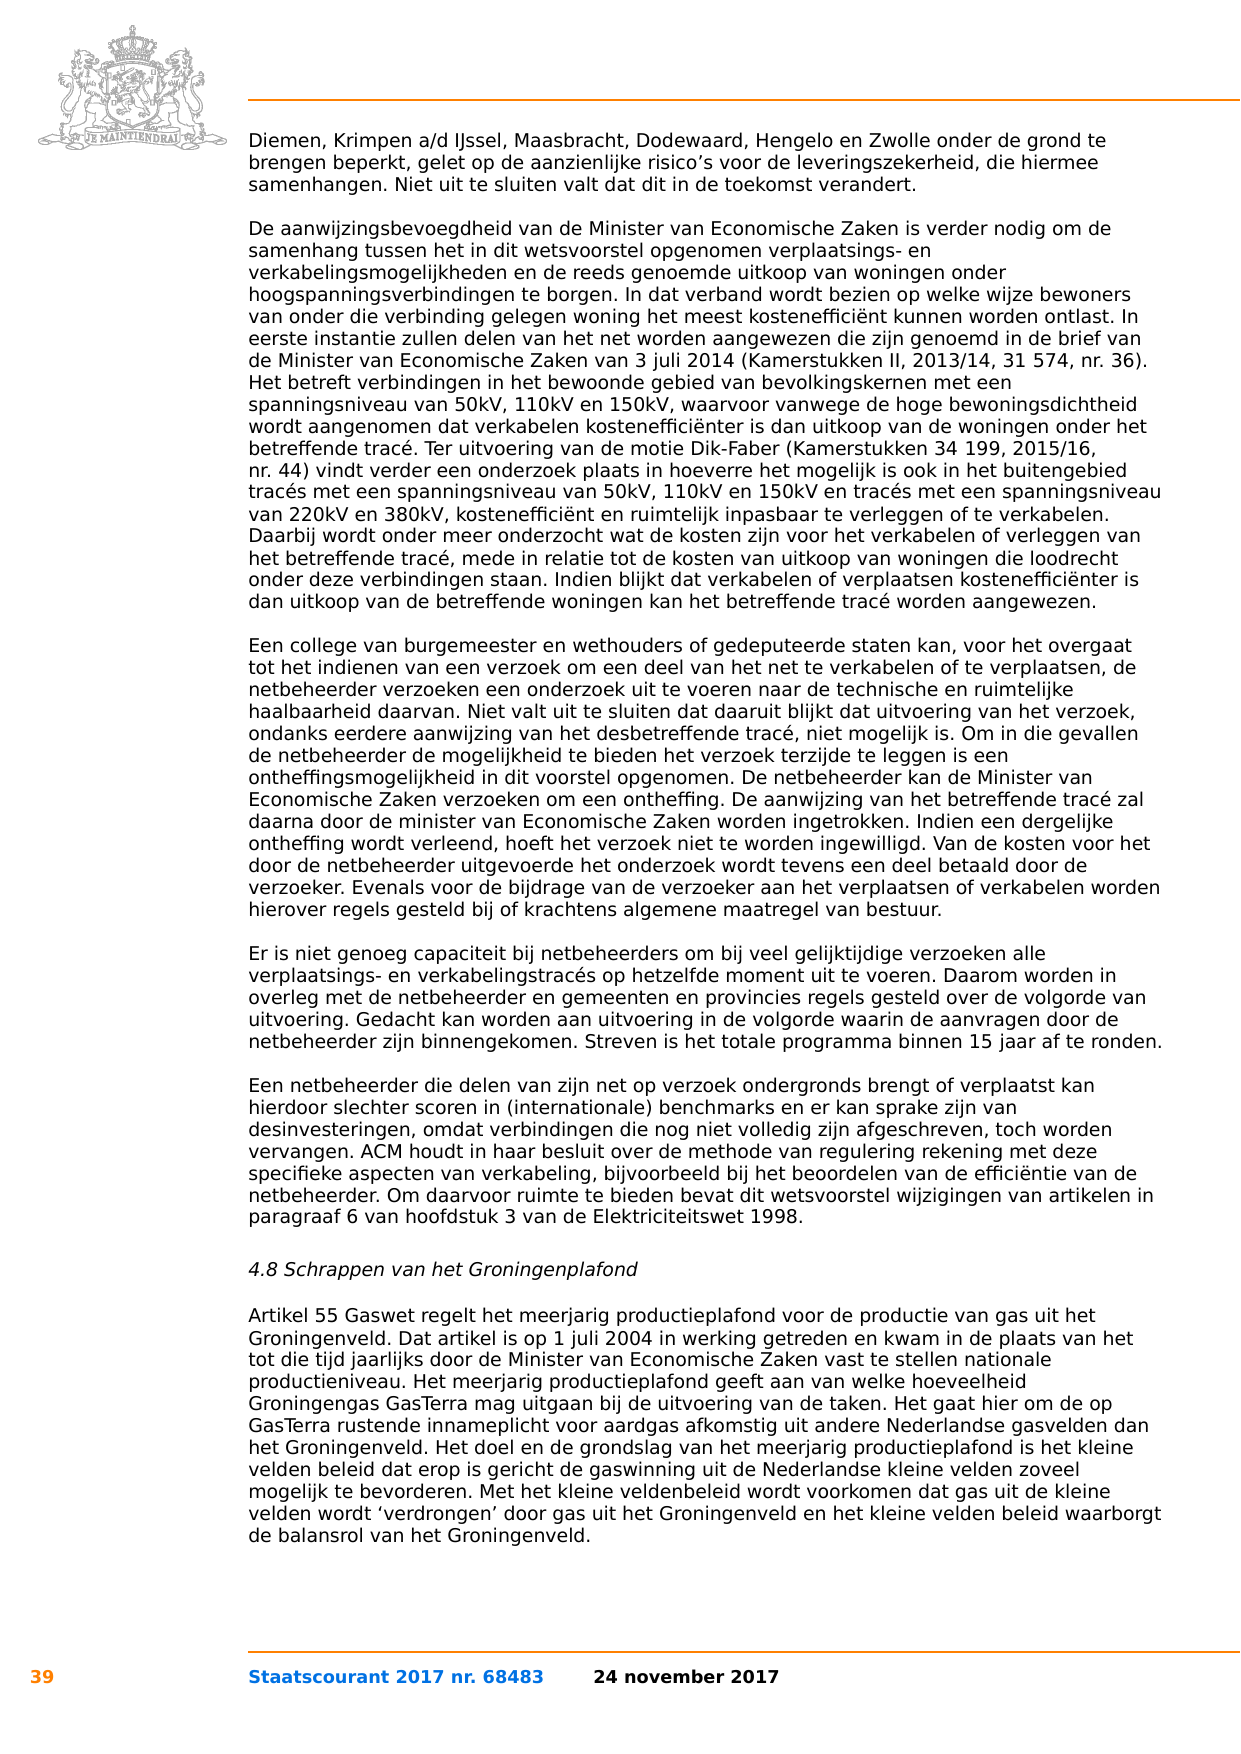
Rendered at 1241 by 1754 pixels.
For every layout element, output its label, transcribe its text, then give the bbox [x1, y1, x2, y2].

text Een netbeheerder die delen van zijn net op verzoek ondergronds brengt of verplaatst kan hierdoor slechter scoren in (internationale) benchmarks en er kan sprake zijn van desinvesteringen, omdat verbindingen die nog niet volledig zijn afgeschreven, toch worden vervangen. ACM houdt in haar besluit over de methode van regulering rekening met deze specifieke aspecten van verkabeling, bijvoorbeeld bij het beoordelen van de efficiëntie van de netbeheerder. Om daarvoor ruimte te bieden bevat dit wetsvoorstel wijzigingen van artikelen in paragraaf 6 van hoofdstuk 3 van de Elektriciteitswet 1998. [248, 1074, 1163, 1228]
subtitle 4.8 Schrappen van het Groningenplafond [248, 1258, 1163, 1280]
text Er is niet genoeg capaciteit bij netbeheerders om bij veel gelijktijdige verzoeken alle verplaatsings- en verkabelingstracés op hetzelfde moment uit te voeren. Daarom worden in overleg met de netbeheerder en gemeenten en provincies regels gesteld over de volgorde van uitvoering. Gedacht kan worden aan uitvoering in de volgorde waarin de aanvragen door de netbeheerder zijn binnengekomen. Streven is het totale programma binnen 15 jaar af te ronden. [248, 943, 1163, 1053]
text De aanwijzingsbevoegdheid van de Minister van Economische Zaken is verder nodig om de samenhang tussen het in dit wetsvoorstel opgenomen verplaatsings- en verkabelingsmogelijkheden en de reeds genoemde uitkoop van woningen onder hoogspanningsverbindingen te borgen. In dat verband wordt bezien op welke wijze bewoners van onder die verbinding gelegen woning het meest kostenefficiënt kunnen worden ontlast. In eerste instantie zullen delen van het net worden aangewezen die zijn genoemd in de brief van de Minister van Economische Zaken van 3 juli 2014 (Kamerstukken II, 2013/14, 31 574, nr. 36). Het betreft verbindingen in het bewoonde gebied van bevolkingskernen met een spanningsniveau van 50kV, 110kV en 150kV, waarvoor vanwege de hoge bewoningsdichtheid wordt aangenomen dat verkabelen kostenefficiënter is dan uitkoop van de woningen onder het betreffende tracé. Ter uitvoering van de motie Dik-Faber (Kamerstukken 34 199, 2015/16, nr. 44) vindt verder een onderzoek plaats in hoeverre het mogelijk is ook in het buitengebied tracés met een spanningsniveau van 50kV, 110kV en 150kV en tracés met een spanningsniveau van 220kV en 380kV, kostenefficiënt en ruimtelijk inpasbaar te verleggen of te verkabelen. Daarbij wordt onder meer onderzocht wat de kosten zijn voor het verkabelen of verleggen van het betreffende tracé, mede in relatie tot de kosten van uitkoop van woningen die loodrecht onder deze verbindingen staan. Indien blijkt dat verkabelen of verplaatsen kostenefficiënter is dan uitkoop van de betreffende woningen kan het betreffende tracé worden aangewezen. [248, 218, 1163, 613]
text Een college van burgemeester en wethouders of gedeputeerde staten kan, voor het overgaat tot het indienen van een verzoek om een deel van het net te verkabelen of te verplaatsen, de netbeheerder verzoeken een onderzoek uit te voeren naar de technische en ruimtelijke haalbaarheid daarvan. Niet valt uit te sluiten dat daaruit blijkt dat uitvoering van het verzoek, ondanks eerdere aanwijzing van het desbetreffende tracé, niet mogelijk is. Om in die gevallen de netbeheerder de mogelijkheid te bieden het verzoek terzijde te leggen is een ontheffingsmogelijkheid in dit voorstel opgenomen. De netbeheerder kan de Minister van Economische Zaken verzoeken om een ontheffing. De aanwijzing van het betreffende tracé zal daarna door de minister van Economische Zaken worden ingetrokken. Indien een dergelijke ontheffing wordt verleend, hoeft het verzoek niet te worden ingewilligd. Van de kosten voor het door de netbeheerder uitgevoerde het onderzoek wordt tevens een deel betaald door de verzoeker. Evenals voor de bijdrage van de verzoeker aan het verplaatsen of verkabelen worden hierover regels gesteld bij of krachtens algemene maatregel van bestuur. [248, 635, 1163, 921]
text Diemen, Krimpen a/d IJssel, Maasbracht, Dodewaard, Hengelo en Zwolle onder de grond te brengen beperkt, gelet op de aanzienlijke risico’s voor de leveringszekerheid, die hiermee samenhangen. Niet uit te sluiten valt dat dit in de toekomst verandert. [248, 130, 1163, 196]
text Artikel 55 Gaswet regelt het meerjarig productieplafond voor de productie van gas uit het Groningenveld. Dat artikel is op 1 juli 2004 in werking getreden en kwam in de plaats van het tot die tijd jaarlijks door de Minister van Economische Zaken vast te stellen nationale productieniveau. Het meerjarig productieplafond geeft aan van welke hoeveelheid Groningengas GasTerra mag uitgaan bij de uitvoering van de taken. Het gaat hier om de op GasTerra rustende innameplicht voor aardgas afkomstig uit andere Nederlandse gasvelden dan het Groningenveld. Het doel en de grondslag van het meerjarig productieplafond is het kleine velden beleid dat erop is gericht de gaswinning uit de Nederlandse kleine velden zoveel mogelijk te bevorderen. Met het kleine veldenbeleid wordt voorkomen dat gas uit de kleine velden wordt ‘verdrongen’ door gas uit het Groningenveld en het kleine velden beleid waarborgt de balansrol van het Groningenveld. [248, 1305, 1163, 1547]
picture [38, 25, 227, 150]
